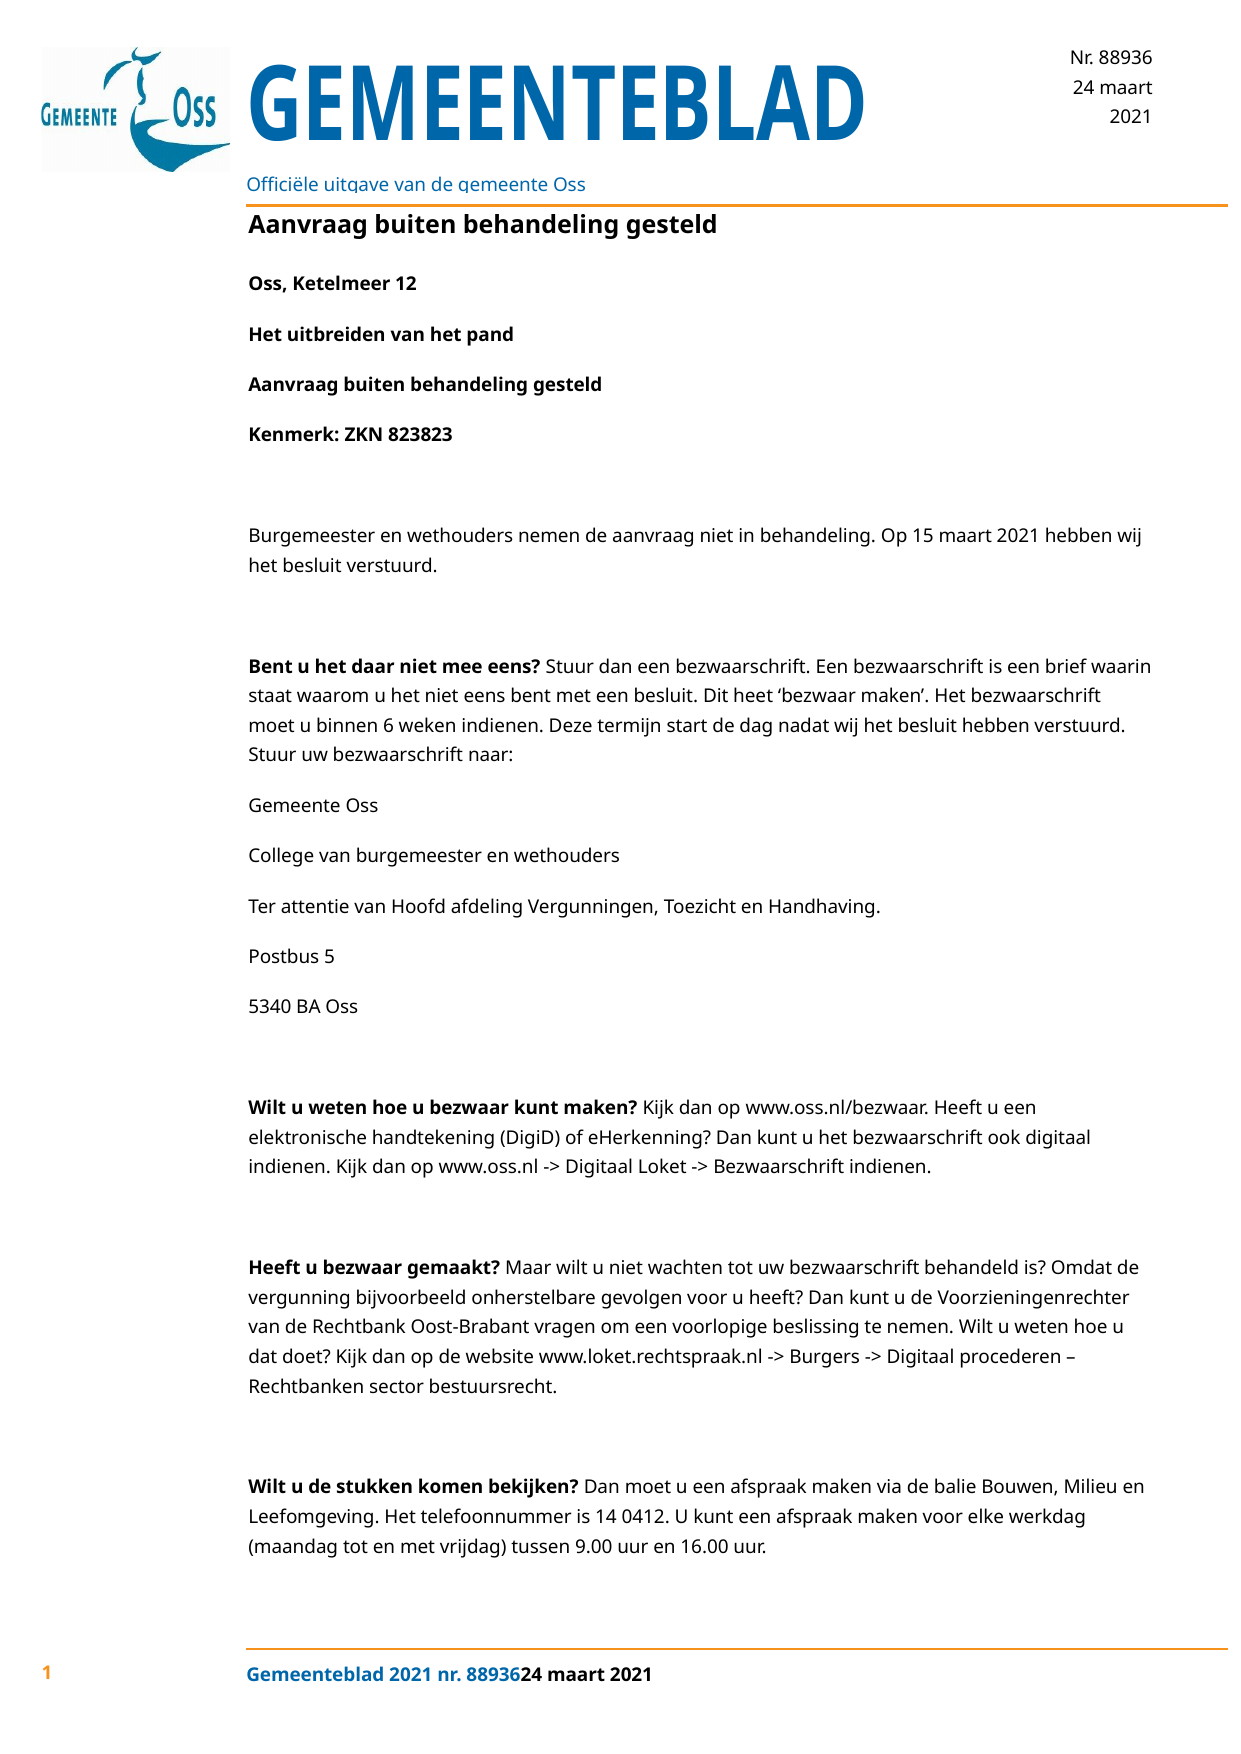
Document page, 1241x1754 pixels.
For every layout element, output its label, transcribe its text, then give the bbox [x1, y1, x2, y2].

text Ter attentie van Hoofd afdeling Vergunningen, Toezicht en Handhaving. [248, 893, 1152, 918]
text Heeft u bezwaar gemaakt? Maar wilt u niet wachten tot uw bezwaarschrift behandeld is? Omdat de vergunning bijvoorbeeld onherstelbare gevolgen voor u heeft? Dan kunt u de Voorzieningenrechter van de Rechtbank Oost-Brabant vragen om een voorlopige beslissing te nemen. Wilt u weten hoe u dat doet? Kijk dan op de website www.loket.rechtspraak.nl -> Burgers -> Digitaal procederen – Rechtbanken sector bestuursrecht. [248, 1254, 1152, 1398]
text Burgemeester en wethouders nemen de aanvraag niet in behandeling. Op 15 maart 2021 hebben wij het besluit verstuurd. [248, 522, 1152, 578]
text Wilt u weten hoe u bezwaar kunt maken? Kijk dan op www.oss.nl/bezwaar. Heeft u een elektronische handtekening (DigiD) of eHerkenning? Dan kunt u het bezwaarschrift ook digitaal indienen. Kijk dan op www.oss.nl -> Digitaal Loket -> Bezwaarschrift indienen. [248, 1094, 1152, 1179]
text Oss, Ketelmeer 12 [248, 270, 1152, 296]
text Aanvraag buiten behandeling gesteld [248, 371, 1152, 397]
text Postbus 5 [248, 943, 1152, 969]
picture [41, 47, 231, 172]
text Wilt u de stukken komen bekijken? Dan moet u een afspraak maken via de balie Bouwen, Milieu en Leefomgeving. Het telefoonnummer is 14 0412. U kunt een afspraak maken voor elke werkdag (maandag tot en met vrijdag) tussen 9.00 uur en 16.00 uur. [248, 1474, 1152, 1558]
text Aanvraag buiten behandeling gesteld [248, 207, 1152, 241]
text Het uitbreiden van het pand [248, 321, 1152, 346]
text College van burgemeester en wethouders [248, 842, 1152, 868]
text Bent u het daar niet mee eens? Stuur dan een bezwaarschrift. Een bezwaarschrift is een brief waarin staat waarom u het niet eens bent met een besluit. Dit heet ‘bezwaar maken’. Het bezwaarschrift moet u binnen 6 weken indienen. Deze termijn start de dag nadat wij het besluit hebben verstuurd. Stuur uw bezwaarschrift naar: [248, 653, 1152, 767]
text 5340 BA Oss [248, 994, 1152, 1019]
text Kenmerk: ZKN 823823 [248, 422, 1152, 447]
text Gemeente Oss [248, 792, 1152, 818]
